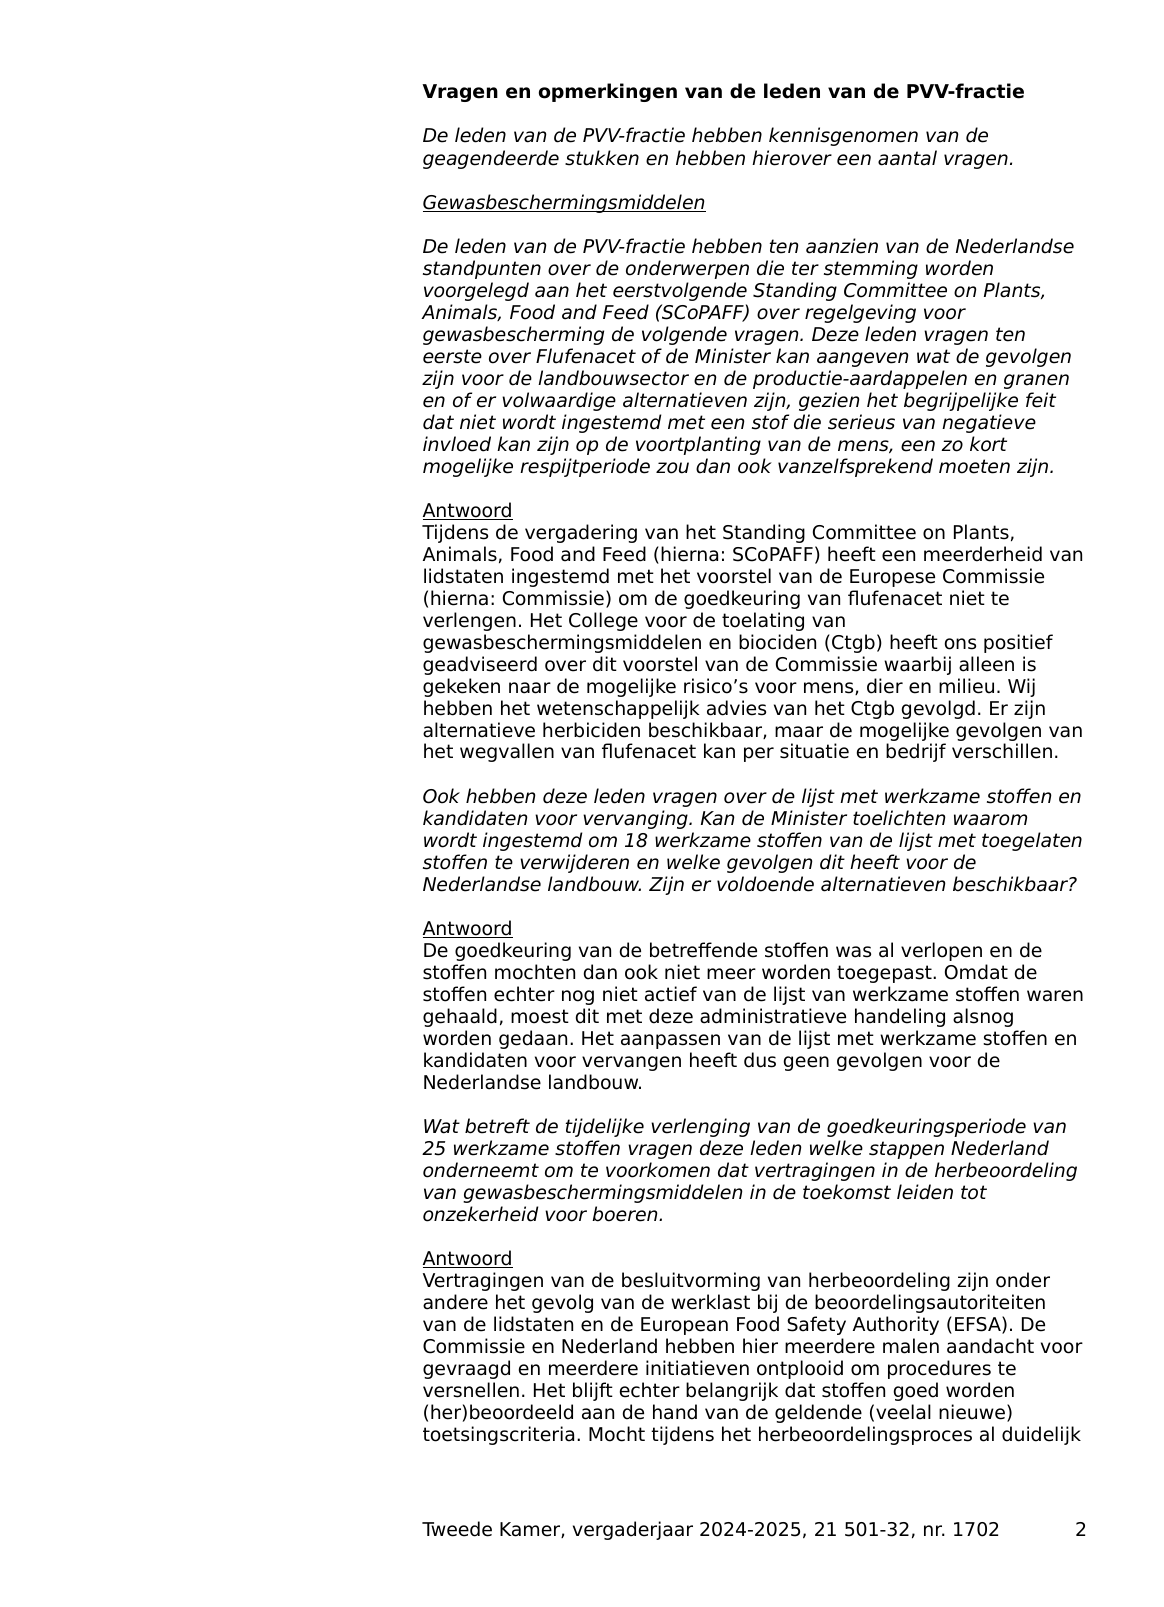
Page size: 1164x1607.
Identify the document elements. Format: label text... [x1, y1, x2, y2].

text Tijdens de vergadering van het Standing Committee on Plants, Animals, Food and Feed (hierna: SCoPAFF) heeft een meerderheid van lidstaten ingestemd met het voorstel van de Europese Commissie (hierna: Commissie) om de goedkeuring van flufenacet niet te verlengen. Het College voor de toelating van gewasbeschermingsmiddelen en biociden (Ctgb) heeft ons positief geadviseerd over dit voorstel van de Commissie waarbij alleen is gekeken naar de mogelijke risico’s voor mens, dier en milieu. Wij hebben het wetenschappelijk advies van het Ctgb gevolgd. Er zijn alternatieve herbiciden beschikbaar, maar de mogelijke gevolgen van het wegvallen van flufenacet kan per situatie en bedrijf verschillen. [422, 522, 1087, 763]
text De leden van de PVV-fractie hebben ten aanzien van de Nederlandse standpunten over de onderwerpen die ter stemming worden voorgelegd aan het eerstvolgende Standing Committee on Plants, Animals, Food and Feed (SCoPAFF) over regelgeving voor gewasbescherming de volgende vragen. Deze leden vragen ten eerste over Flufenacet of de Minister kan aangeven wat de gevolgen zijn voor de landbouwsector en de productie-aardappelen en granen en of er volwaardige alternatieven zijn, gezien het begrijpelijke feit dat niet wordt ingestemd met een stof die serieus van negatieve invloed kan zijn op de voortplanting van de mens, een zo kort mogelijke respijtperiode zou dan ook vanzelfsprekend moeten zijn. [422, 236, 1087, 477]
subtitle Vragen en opmerkingen van de leden van de PVV-fractie [422, 81, 1087, 103]
text Vertragingen van de besluitvorming van herbeoordeling zijn onder andere het gevolg van de werklast bij de beoordelingsautoriteiten van de lidstaten en de European Food Safety Authority (EFSA). De Commissie en Nederland hebben hier meerdere malen aandacht voor gevraagd en meerdere initiatieven ontplooid om procedures te versnellen. Het blijft echter belangrijk dat stoffen goed worden (her)beoordeeld aan de hand van de geldende (veelal nieuwe) toetsingscriteria. Mocht tijdens het herbeoordelingsproces al duidelijk [422, 1270, 1087, 1446]
text Ook hebben deze leden vragen over de lijst met werkzame stoffen en kandidaten voor vervanging. Kan de Minister toelichten waarom wordt ingestemd om 18 werkzame stoffen van de lijst met toegelaten stoffen te verwijderen en welke gevolgen dit heeft voor de Nederlandse landbouw. Zijn er voldoende alternatieven beschikbaar? [422, 786, 1087, 896]
text Antwoord [422, 500, 1087, 522]
subtitle Gewasbeschermingsmiddelen [422, 192, 1087, 213]
text De leden van de PVV-fractie hebben kennisgenomen van de geagendeerde stukken en hebben hierover een aantal vragen. [422, 125, 1087, 169]
text Antwoord [422, 1248, 1087, 1270]
text De goedkeuring van de betreffende stoffen was al verlopen en de stoffen mochten dan ook niet meer worden toegepast. Omdat de stoffen echter nog niet actief van de lijst van werkzame stoffen waren gehaald, moest dit met deze administratieve handeling alsnog worden gedaan. Het aanpassen van de lijst met werkzame stoffen en kandidaten voor vervangen heeft dus geen gevolgen voor de Nederlandse landbouw. [422, 940, 1087, 1093]
text Antwoord [422, 918, 1087, 940]
text Wat betreft de tijdelijke verlenging van de goedkeuringsperiode van 25 werkzame stoffen vragen deze leden welke stappen Nederland onderneemt om te voorkomen dat vertragingen in de herbeoordeling van gewasbeschermingsmiddelen in de toekomst leiden tot onzekerheid voor boeren. [422, 1116, 1087, 1226]
